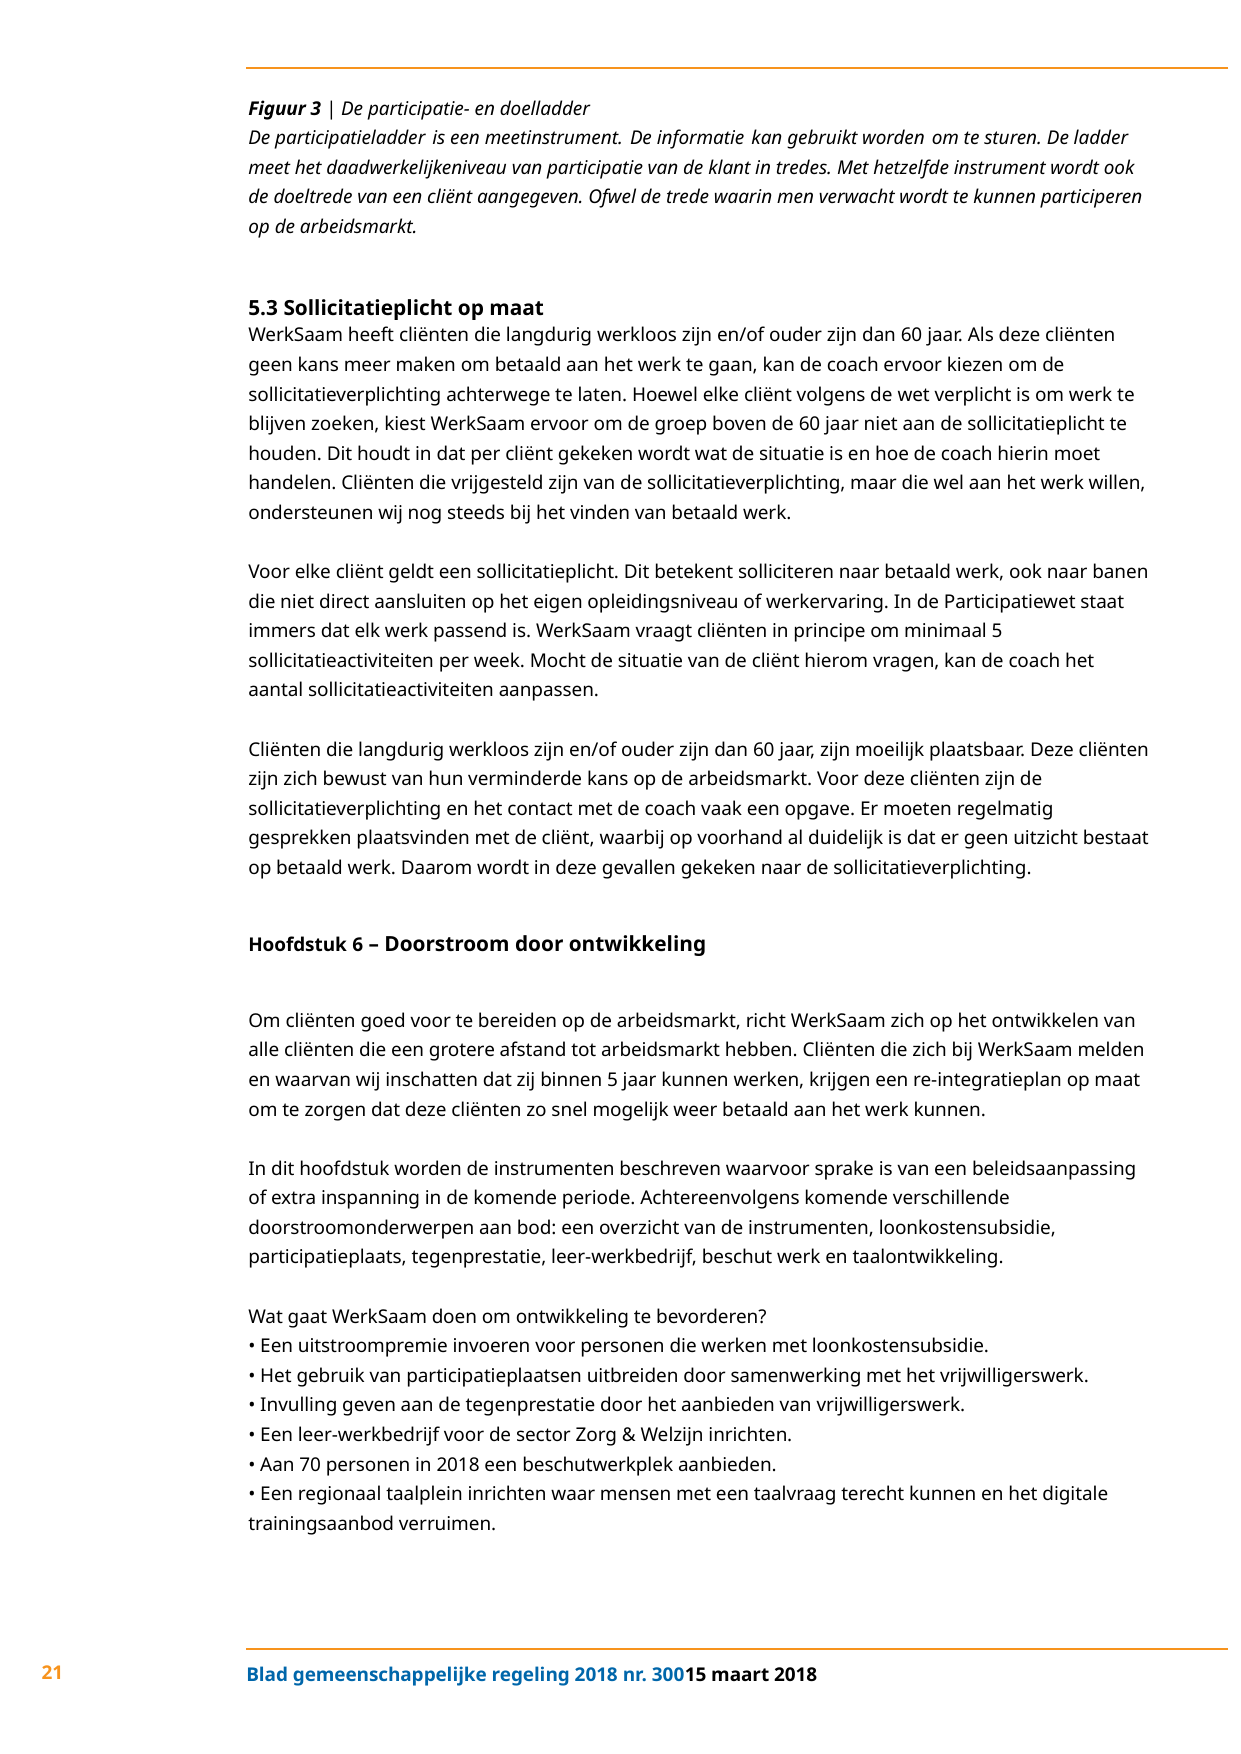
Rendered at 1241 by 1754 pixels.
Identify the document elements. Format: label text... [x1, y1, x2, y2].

text In dit hoofdstuk worden de instrumenten beschreven waarvoor sprake is van een beleidsaanpassing of extra inspanning in de komende periode. Achtereenvolgens komende verschillende doorstroomonderwerpen aan bod: een overzicht van de instrumenten, loonkostensubsidie, participatieplaats, tegenprestatie, leer-werkbedrijf, beschut werk en taalontwikkeling. [248, 1155, 1152, 1269]
text Figuur 3 | De participatie- en doelladder [248, 95, 1152, 121]
text • Het gebruik van participatieplaatsen uitbreiden door samenwerking met het vrijwilligerswerk. [248, 1362, 1152, 1388]
picture [41, 47, 231, 172]
text Voor elke cliënt geldt een sollicitatieplicht. Dit betekent solliciteren naar betaald werk, ook naar banen die niet direct aansluiten op het eigen opleidingsniveau of werkervaring. In de Participatiewet staat immers dat elk werk passend is. WerkSaam vraagt cliënten in principe om minimaal 5 sollicitatieactiviteiten per week. Mocht de situatie van de cliënt hierom vragen, kan de coach het aantal sollicitatieactiviteiten aanpassen. [248, 558, 1152, 702]
text WerkSaam heeft cliënten die langdurig werkloos zijn en/of ouder zijn dan 60 jaar. Als deze cliënten geen kans meer maken om betaald aan het werk te gaan, kan de coach ervoor kiezen om de sollicitatieverplichting achterwege te laten. Hoewel elke cliënt volgens de wet verplicht is om werk te blijven zoeken, kiest WerkSaam ervoor om de groep boven de 60 jaar niet aan de sollicitatieplicht te houden. Dit houdt in dat per cliënt gekeken wordt wat de situatie is en hoe de coach hierin moet handelen. Cliënten die vrijgesteld zijn van de sollicitatieverplichting, maar die wel aan het werk willen, ondersteunen wij nog steeds bij het vinden van betaald werk. [248, 322, 1152, 525]
text De participatieladder is een meetinstrument. De informatie kan gebruikt worden om te sturen. De ladder meet het daadwerkelijkeniveau van participatie van de klant in tredes. Met hetzelfde instrument wordt ook de doeltrede van een cliënt aangegeven. Ofwel de trede waarin men verwacht wordt te kunnen participeren op de arbeidsmarkt. [248, 124, 1152, 239]
text • Invulling geven aan de tegenprestatie door het aanbieden van vrijwilligerswerk. [248, 1392, 1152, 1417]
text Cliënten die langdurig werkloos zijn en/of ouder zijn dan 60 jaar, zijn moeilijk plaatsbaar. Deze cliënten zijn zich bewust van hun verminderde kans op de arbeidsmarkt. Voor deze cliënten zijn de sollicitatieverplichting en het contact met de coach vaak een opgave. Er moeten regelmatig gesprekken plaatsvinden met de cliënt, waarbij op voorhand al duidelijk is dat er geen uitzicht bestaat op betaald werk. Daarom wordt in deze gevallen gekeken naar de sollicitatieverplichting. [248, 736, 1152, 880]
text Hoofdstuk 6 – Doorstroom door ontwikkeling [248, 929, 1152, 958]
text • Een leer-werkbedrijf voor de sector Zorg & Welzijn inrichten. [248, 1421, 1152, 1447]
text • Een uitstroompremie invoeren voor personen die werken met loonkostensubsidie. [248, 1332, 1152, 1358]
text • Aan 70 personen in 2018 een beschutwerkplek aanbieden. [248, 1451, 1152, 1476]
text • Een regionaal taalplein inrichten waar mensen met een taalvraag terecht kunnen en het digitale trainingsaanbod verruimen. [248, 1480, 1152, 1536]
text 5.3 Sollicitatieplicht op maat [248, 293, 1152, 322]
text Om cliënten goed voor te bereiden op de arbeidsmarkt, richt WerkSaam zich op het ontwikkelen van alle cliënten die een grotere afstand tot arbeidsmarkt hebben. Cliënten die zich bij WerkSaam melden en waarvan wij inschatten dat zij binnen 5 jaar kunnen werken, krijgen een re-integratieplan op maat om te zorgen dat deze cliënten zo snel mogelijk weer betaald aan het werk kunnen. [248, 1007, 1152, 1121]
text Wat gaat WerkSaam doen om ontwikkeling te bevorderen? [248, 1303, 1152, 1328]
